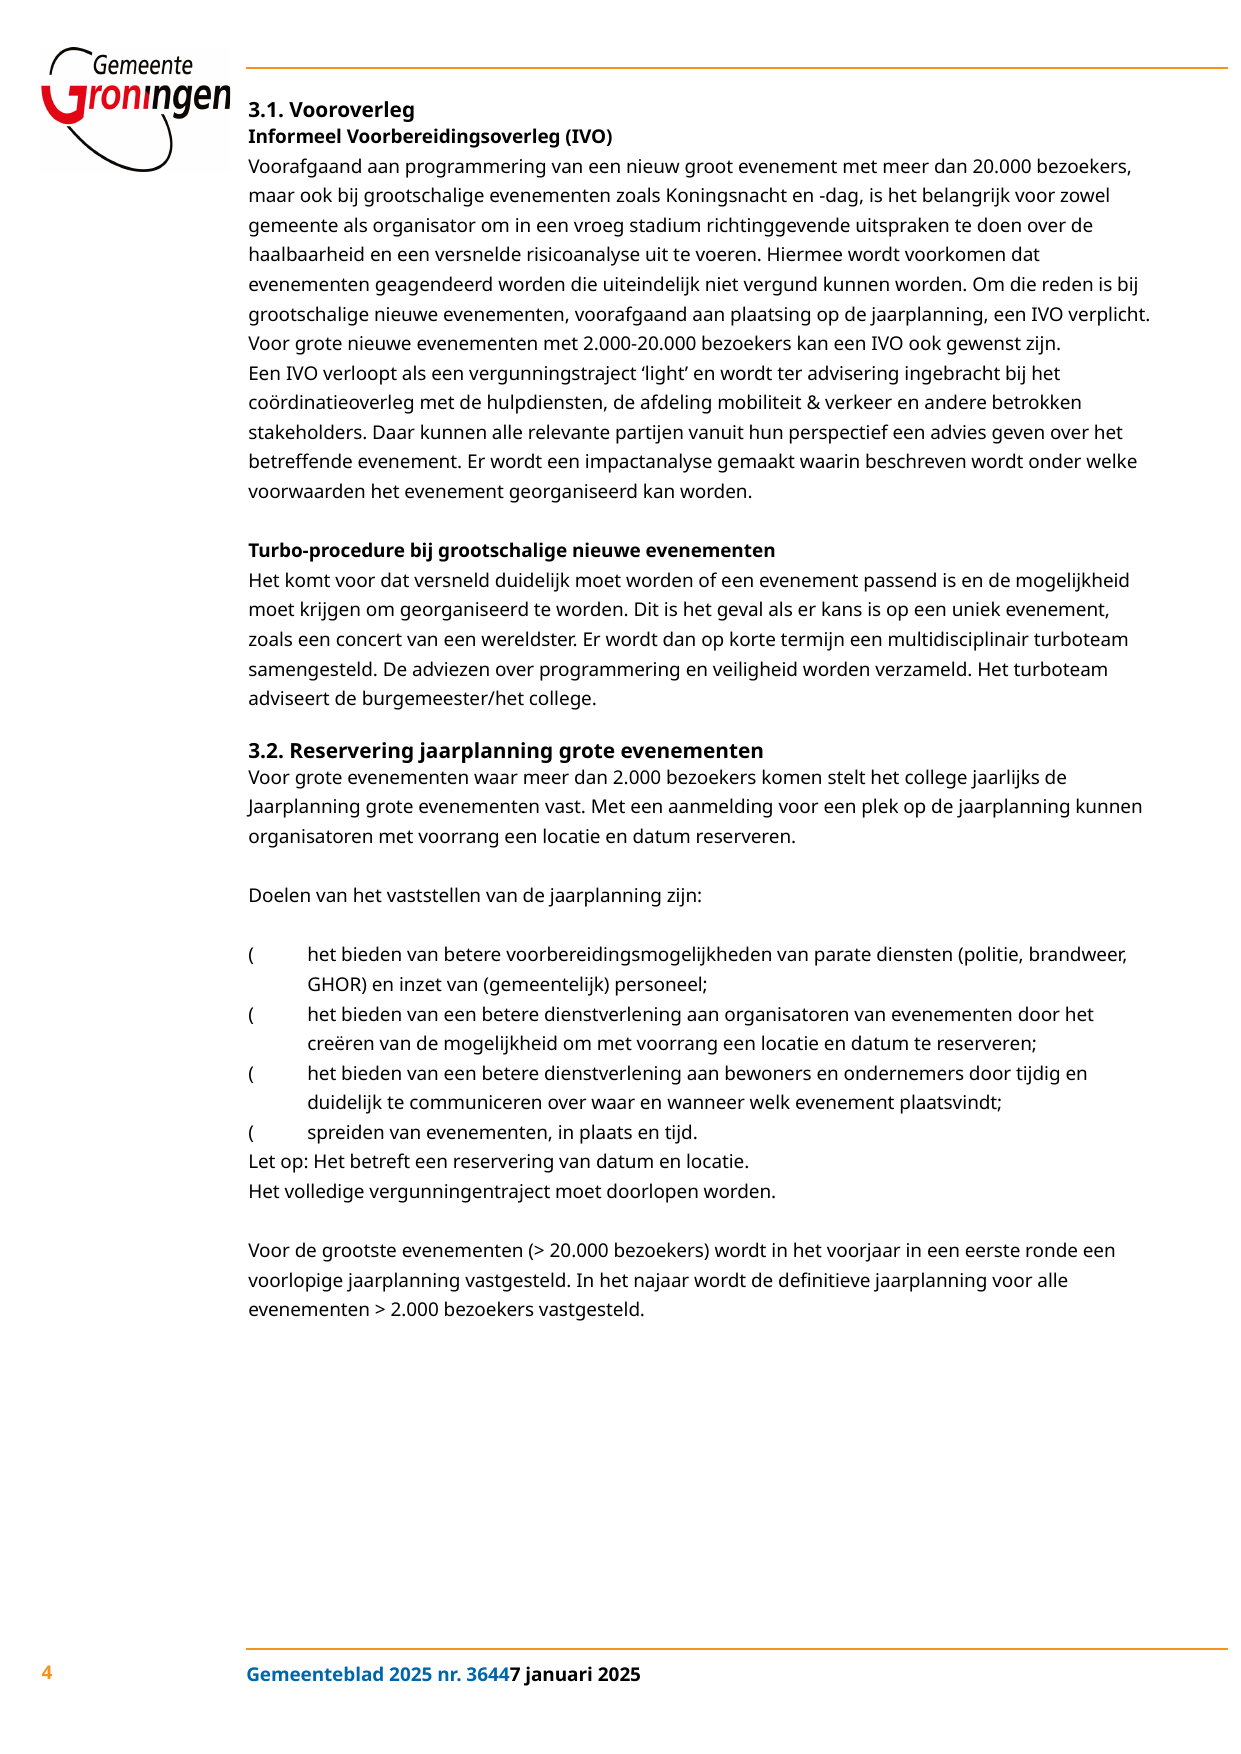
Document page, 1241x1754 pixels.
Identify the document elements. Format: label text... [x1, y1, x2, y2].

picture [41, 47, 231, 172]
list het bieden van een betere dienstverlening aan bewoners en ondernemers door tijdig en duidelijk te communiceren over waar en wanneer welk evenement plaatsvindt; [248, 1060, 1152, 1115]
list het bieden van een betere dienstverlening aan organisatoren van evenementen door het creëren van de mogelijkheid om met voorrang een locatie en datum te reserveren; [248, 1001, 1152, 1056]
text Een IVO verloopt als een vergunningstraject ‘light’ en wordt ter advisering ingebracht bij het coördinatieoverleg met de hulpdiensten, de afdeling mobiliteit & verkeer en andere betrokken stakeholders. Daar kunnen alle relevante partijen vanuit hun perspectief een advies geven over het betreffende evenement. Er wordt een impactanalyse gemaakt waarin beschreven wordt onder welke voorwaarden het evenement georganiseerd kan worden. [248, 360, 1152, 504]
text 3.2. Reservering jaarplanning grote evenementen [248, 736, 1152, 764]
list het bieden van betere voorbereidingsmogelijkheden van parate diensten (politie, brandweer, GHOR) en inzet van (gemeentelijk) personeel; [248, 942, 1152, 997]
text Voor de grootste evenementen (> 20.000 bezoekers) wordt in het voorjaar in een eerste ronde een voorlopige jaarplanning vastgesteld. In het najaar wordt de definitieve jaarplanning voor alle evenementen > 2.000 bezoekers vastgesteld. [248, 1237, 1152, 1322]
text Voor grote evenementen waar meer dan 2.000 bezoekers komen stelt het college jaarlijks de Jaarplanning grote evenementen vast. Met een aanmelding voor een plek op de jaarplanning kunnen organisatoren met voorrang een locatie en datum reserveren. [248, 764, 1152, 849]
list spreiden van evenementen, in plaats en tijd. [248, 1119, 1152, 1145]
text Informeel Voorbereidingsoverleg (IVO) [248, 123, 1152, 149]
text Het volledige vergunningentraject moet doorlopen worden. [248, 1178, 1152, 1204]
text Het komt voor dat versneld duidelijk moet worden of een evenement passend is en de mogelijkheid moet krijgen om georganiseerd te worden. Dit is het geval als er kans is op een uniek evenement, zoals een concert van een wereldster. Er wordt dan op korte termijn een multidisciplinair turboteam samengesteld. De adviezen over programmering en veiligheid worden verzameld. Het turboteam adviseert de burgemeester/het college. [248, 567, 1152, 711]
text Turbo-procedure bij grootschalige nieuwe evenementen [248, 537, 1152, 563]
text Voorafgaand aan programmering van een nieuw groot evenement met meer dan 20.000 bezoekers, maar ook bij grootschalige evenementen zoals Koningsnacht en -dag, is het belangrijk voor zowel gemeente als organisator om in een vroeg stadium richtinggevende uitspraken te doen over de haalbaarheid en een versnelde risicoanalyse uit te voeren. Hiermee wordt voorkomen dat evenementen geagendeerd worden die uiteindelijk niet vergund kunnen worden. Om die reden is bij grootschalige nieuwe evenementen, voorafgaand aan plaatsing op de jaarplanning, een IVO verplicht. Voor grote nieuwe evenementen met 2.000-20.000 bezoekers kan een IVO ook gewenst zijn. [248, 153, 1152, 356]
text Let op: Het betreft een reservering van datum en locatie. [248, 1149, 1152, 1174]
text Doelen van het vaststellen van de jaarplanning zijn: [248, 882, 1152, 908]
text 3.1. Vooroverleg [248, 95, 1152, 123]
